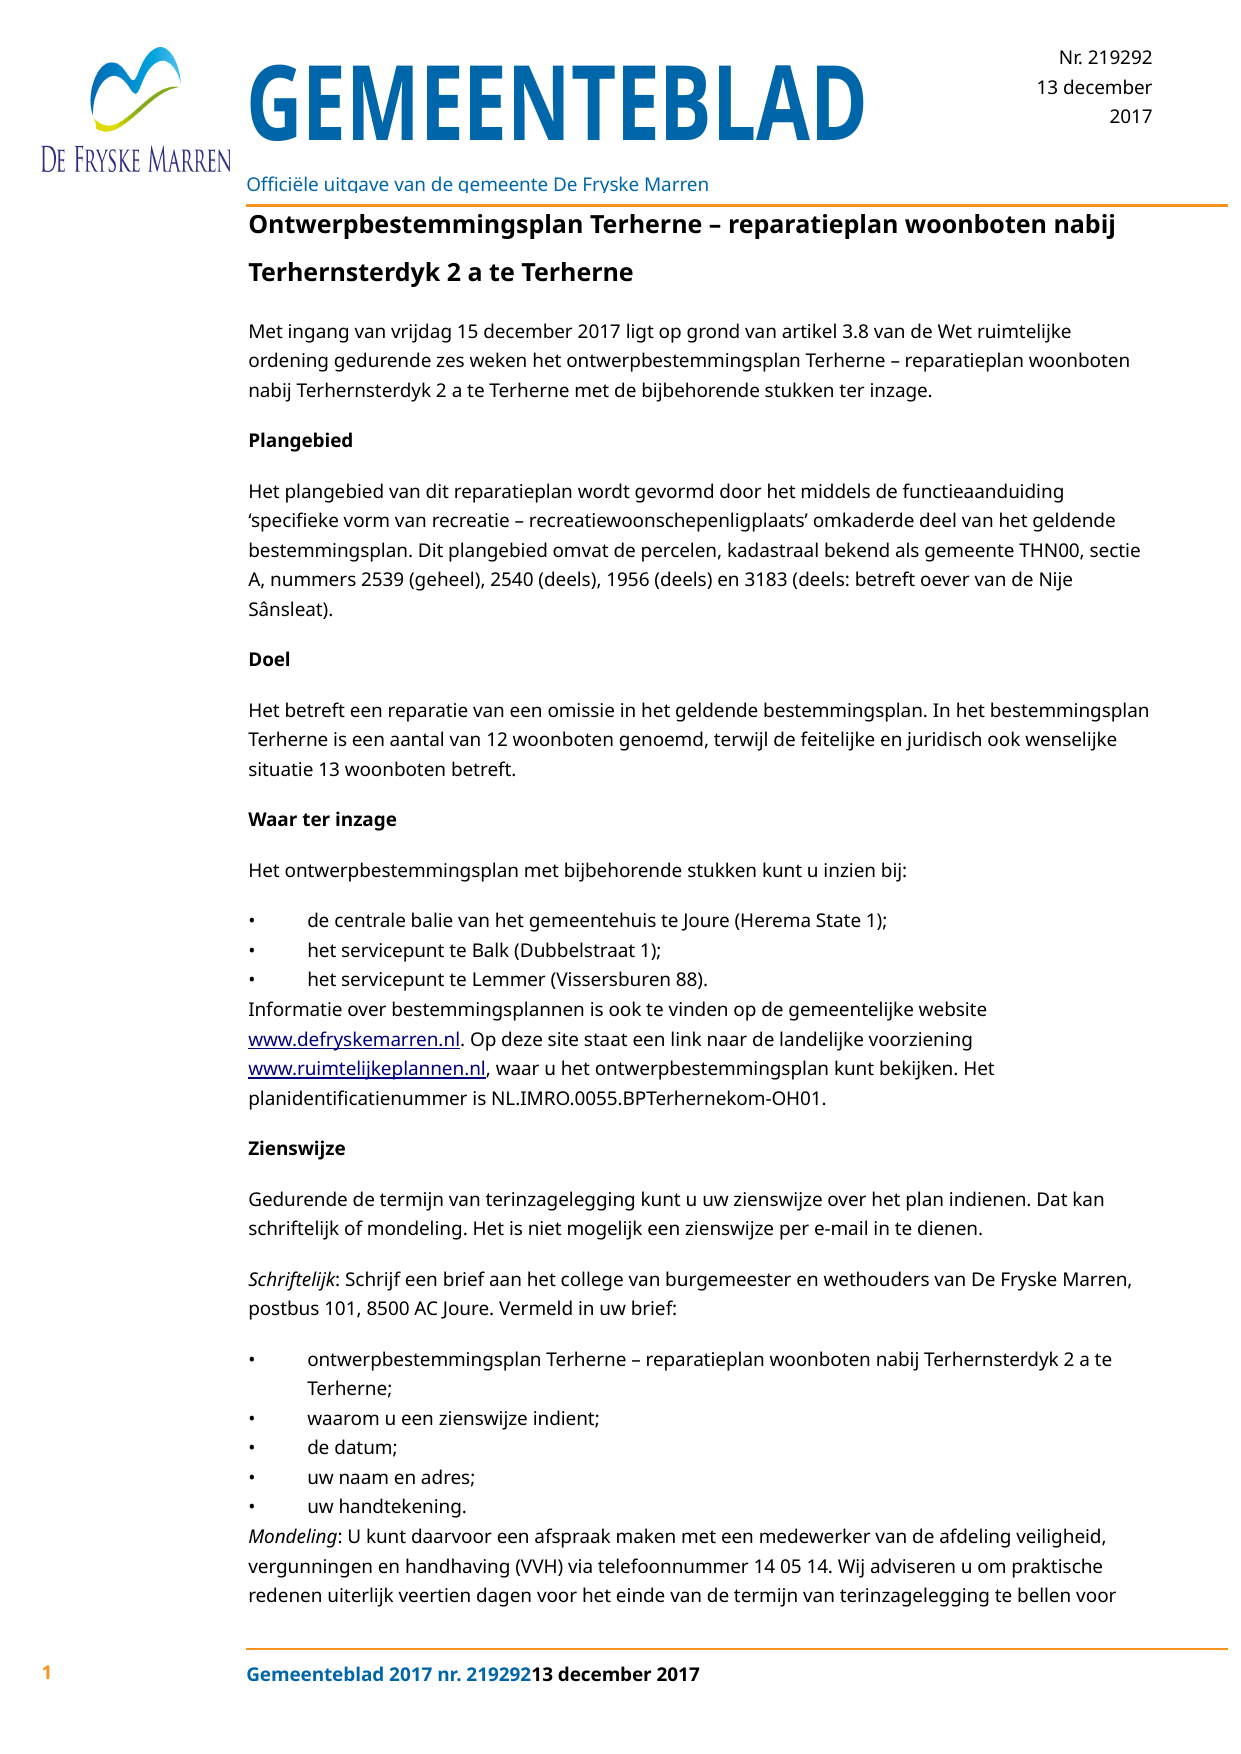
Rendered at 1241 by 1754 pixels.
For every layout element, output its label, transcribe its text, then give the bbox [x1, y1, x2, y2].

list uw naam en adres; [248, 1464, 1152, 1490]
list waarom u een zienswijze indient; [248, 1405, 1152, 1431]
text Schriftelijk: Schrijf een brief aan het college van burgemeester en wethouders van De Fryske Marren, postbus 101, 8500 AC Joure. Vermeld in uw brief: [248, 1266, 1152, 1321]
list uw handtekening. [248, 1494, 1152, 1519]
text Gedurende de termijn van terinzagelegging kunt u uw zienswijze over het plan indienen. Dat kan schriftelijk of mondeling. Het is niet mogelijk een zienswijze per e-mail in te dienen. [248, 1186, 1152, 1241]
text Zienswijze [248, 1135, 1152, 1161]
text Ontwerpbestemmingsplan Terherne – reparatieplan woonboten nabij Terhernsterdyk 2 a te Terherne [248, 207, 1152, 288]
text Informatie over bestemmingsplannen is ook te vinden op de gemeentelijke website www.defryskemarren.nl. Op deze site staat een link naar de landelijke voorziening www.ruimtelijkeplannen.nl, waar u het ontwerpbestemmingsplan kunt bekijken. Het planidentificatienummer is NL.IMRO.0055.BPTerhernekom-OH01. [248, 996, 1152, 1111]
list ontwerpbestemmingsplan Terherne – reparatieplan woonboten nabij Terhernsterdyk 2 a te Terherne; [248, 1346, 1152, 1401]
text Mondeling: U kunt daarvoor een afspraak maken met een medewerker van de afdeling veiligheid, vergunningen en handhaving (VVH) via telefoonnummer 14 05 14. Wij adviseren u om praktische redenen uiterlijk veertien dagen voor het einde van de termijn van terinzagelegging te bellen voor [248, 1523, 1152, 1608]
picture [41, 47, 231, 172]
text Waar ter inzage [248, 807, 1152, 832]
list het servicepunt te Balk (Dubbelstraat 1); [248, 937, 1152, 963]
list de centrale balie van het gemeentehuis te Joure (Herema State 1); [248, 907, 1152, 933]
text Plangebied [248, 427, 1152, 453]
list het servicepunt te Lemmer (Vissersburen 88). [248, 967, 1152, 992]
text Het plangebied van dit reparatieplan wordt gevormd door het middels de functieaanduiding ‘specifieke vorm van recreatie – recreatiewoonschepenligplaats’ omkaderde deel van het geldende bestemmingsplan. Dit plangebied omvat de percelen, kadastraal bekend als gemeente THN00, sectie A, nummers 2539 (geheel), 2540 (deels), 1956 (deels) en 3183 (deels: betreft oever van de Nije Sânsleat). [248, 478, 1152, 622]
text Met ingang van vrijdag 15 december 2017 ligt op grond van artikel 3.8 van de Wet ruimtelijke ordening gedurende zes weken het ontwerpbestemmingsplan Terherne – reparatieplan woonboten nabij Terhernsterdyk 2 a te Terherne met de bijbehorende stukken ter inzage. [248, 318, 1152, 403]
text Doel [248, 647, 1152, 672]
text Het betreft een reparatie van een omissie in het geldende bestemmingsplan. In het bestemmingsplan Terherne is een aantal van 12 woonboten genoemd, terwijl de feitelijke en juridisch ook wenselijke situatie 13 woonboten betreft. [248, 697, 1152, 782]
text Het ontwerpbestemmingsplan met bijbehorende stukken kunt u inzien bij: [248, 857, 1152, 883]
list de datum; [248, 1434, 1152, 1460]
